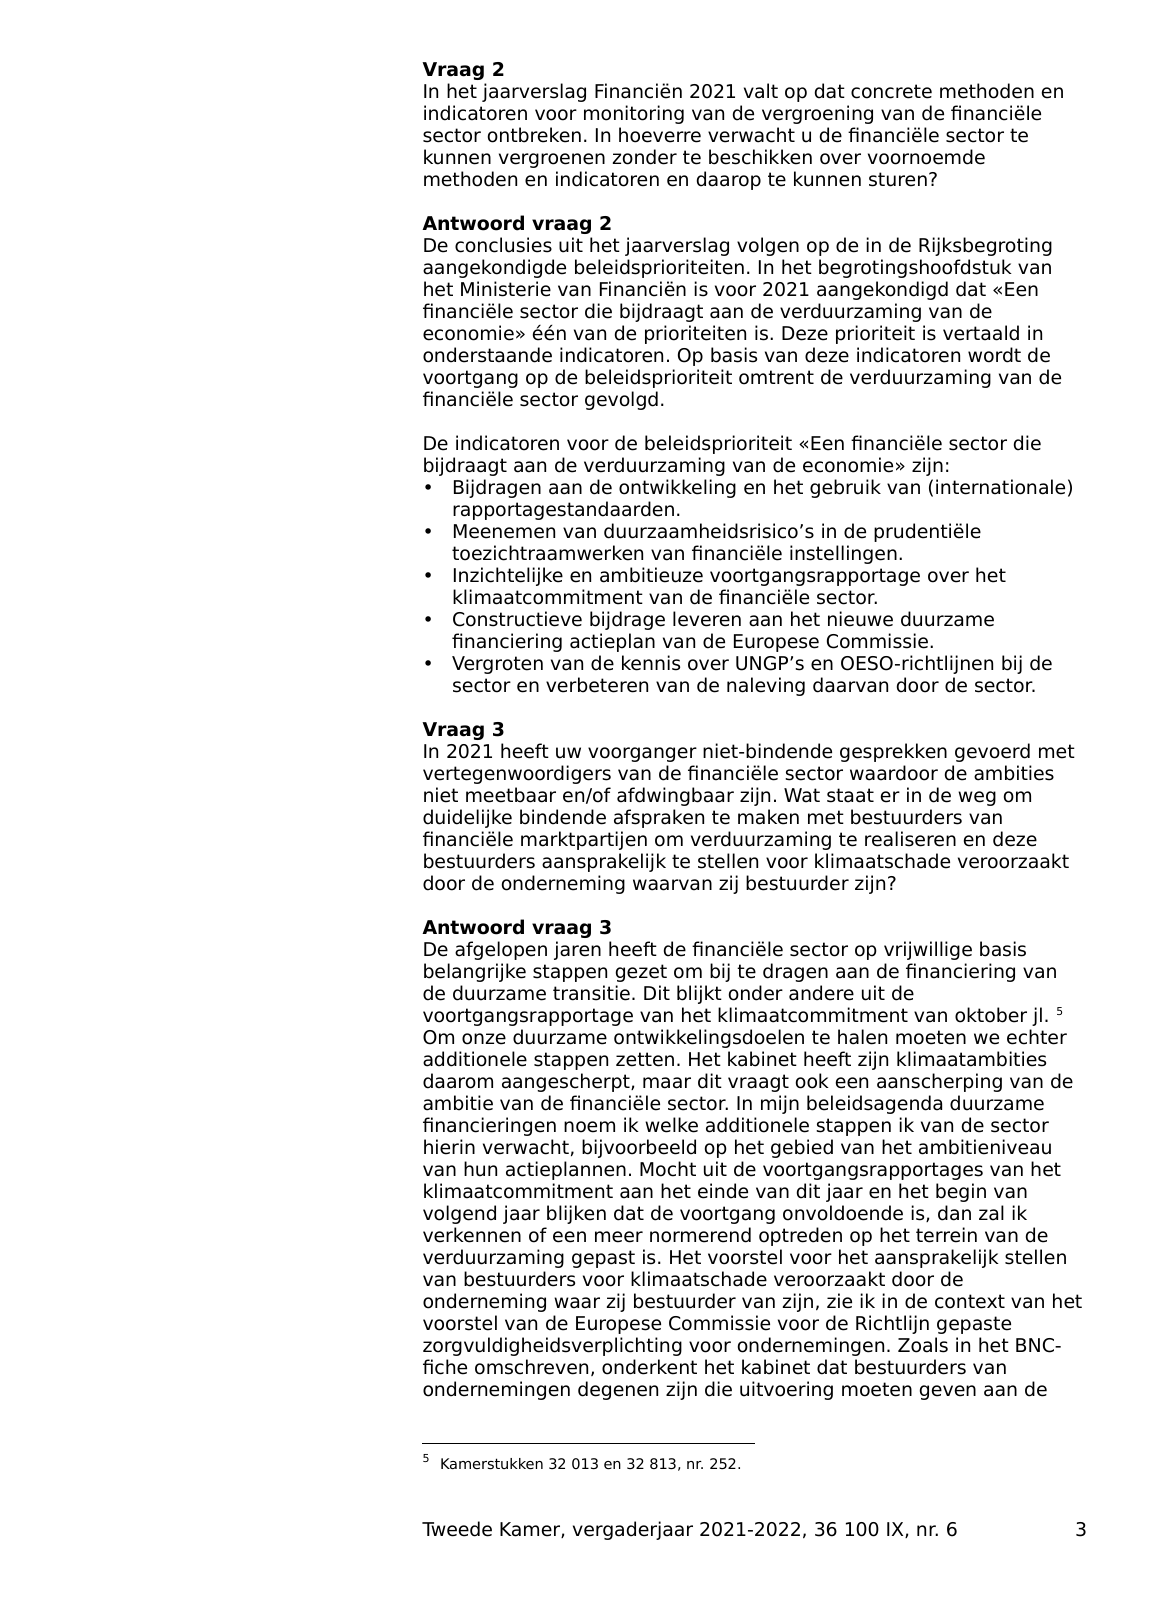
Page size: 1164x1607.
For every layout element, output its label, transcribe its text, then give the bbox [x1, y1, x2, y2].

subtitle Antwoord vraag 2 [422, 213, 1087, 235]
text • Inzichtelijke en ambitieuze voortgangsrapportage over het klimaatcommitment van de financiële sector. [422, 565, 1087, 609]
subtitle Vraag 2 [422, 59, 1087, 81]
text • Constructieve bijdrage leveren aan het nieuwe duurzame financiering actieplan van de Europese Commissie. [422, 609, 1087, 653]
text • Bijdragen aan de ontwikkeling en het gebruik van (internationale) rapportagestandaarden. [422, 477, 1087, 521]
text De afgelopen jaren heeft de financiële sector op vrijwillige basis belangrijke stappen gezet om bij te dragen aan de financiering van de duurzame transitie. Dit blijkt onder andere uit de voortgangsrapportage van het klimaatcommitment van oktober jl. Om onze duurzame ontwikkelingsdoelen te halen moeten we echter additionele stappen zetten. Het kabinet heeft zijn klimaatambities daarom aangescherpt, maar dit vraagt ook een aanscherping van de ambitie van de financiële sector. In mijn beleidsagenda duurzame financieringen noem ik welke additionele stappen ik van de sector hierin verwacht, bijvoorbeeld op het gebied van het ambitieniveau van hun actieplannen. Mocht uit de voortgangsrapportages van het klimaatcommitment aan het einde van dit jaar en het begin van volgend jaar blijken dat de voortgang onvoldoende is, dan zal ik verkennen of een meer normerend optreden op het terrein van de verduurzaming gepast is. Het voorstel voor het aansprakelijk stellen van bestuurders voor klimaatschade veroorzaakt door de onderneming waar zij bestuurder van zijn, zie ik in de context van het voorstel van de Europese Commissie voor de Richtlijn gepaste zorgvuldigheidsverplichting voor ondernemingen. Zoals in het BNC-fiche omschreven, onderkent het kabinet dat bestuurders van ondernemingen degenen zijn die uitvoering moeten geven aan de [422, 939, 1087, 1401]
text • Meenemen van duurzaamheidsrisico’s in de prudentiële toezichtraamwerken van financiële instellingen. [422, 521, 1087, 565]
text De conclusies uit het jaarverslag volgen op de in de Rijksbegroting aangekondigde beleidsprioriteiten. In het begrotingshoofdstuk van het Ministerie van Financiën is voor 2021 aangekondigd dat «Een financiële sector die bijdraagt aan de verduurzaming van de economie» één van de prioriteiten is. Deze prioriteit is vertaald in onderstaande indicatoren. Op basis van deze indicatoren wordt de voortgang op de beleidsprioriteit omtrent de verduurzaming van de financiële sector gevolgd. [422, 235, 1087, 411]
text In 2021 heeft uw voorganger niet-bindende gesprekken gevoerd met vertegenwoordigers van de financiële sector waardoor de ambities niet meetbaar en/of afdwingbaar zijn. Wat staat er in de weg om duidelijke bindende afspraken te maken met bestuurders van financiële marktpartijen om verduurzaming te realiseren en deze bestuurders aansprakelijk te stellen voor klimaatschade veroorzaakt door de onderneming waarvan zij bestuurder zijn? [422, 741, 1087, 895]
text Kamerstukken 32 013 en 32 813, nr. 252. [422, 1452, 1087, 1474]
subtitle Antwoord vraag 3 [422, 917, 1087, 939]
subtitle Vraag 3 [422, 719, 1087, 741]
text De indicatoren voor de beleidsprioriteit «Een financiële sector die bijdraagt aan de verduurzaming van de economie» zijn: [422, 433, 1087, 477]
text In het jaarverslag Financiën 2021 valt op dat concrete methoden en indicatoren voor monitoring van de vergroening van de financiële sector ontbreken. In hoeverre verwacht u de financiële sector te kunnen vergroenen zonder te beschikken over voornoemde methoden en indicatoren en daarop te kunnen sturen? [422, 81, 1087, 191]
text • Vergroten van de kennis over UNGP’s en OESO-richtlijnen bij de sector en verbeteren van de naleving daarvan door de sector. [422, 653, 1087, 697]
